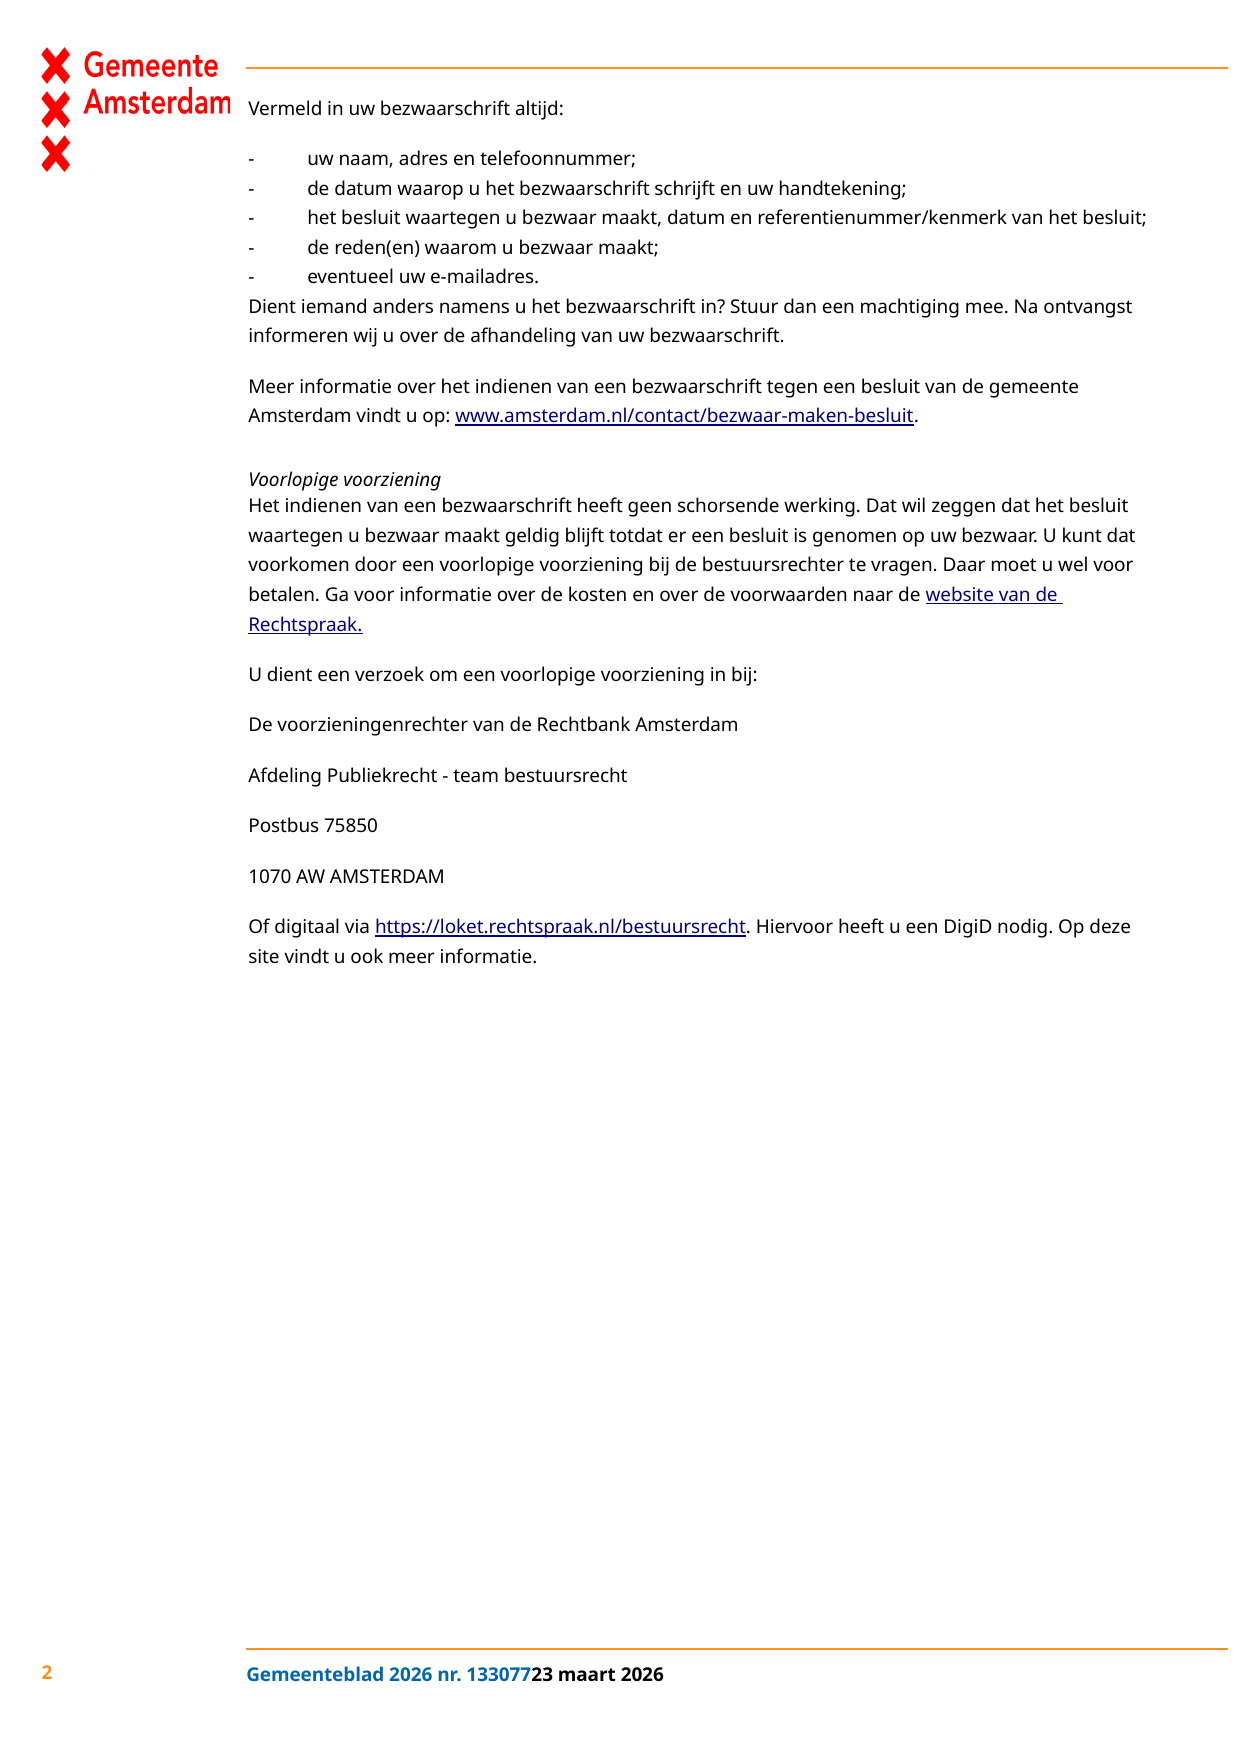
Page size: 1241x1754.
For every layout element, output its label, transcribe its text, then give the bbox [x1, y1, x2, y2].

text Afdeling Publiekrecht - team bestuursrecht [248, 762, 1152, 788]
text Vermeld in uw bezwaarschrift altijd: [248, 95, 1152, 121]
list het besluit waartegen u bezwaar maakt, datum en referentienummer/kenmerk van het besluit; [248, 204, 1152, 230]
text 1070 AW AMSTERDAM [248, 863, 1152, 888]
text Voorlopige voorziening [248, 467, 1152, 492]
list de datum waarop u het bezwaarschrift schrijft en uw handtekening; [248, 175, 1152, 201]
list eventueel uw e-mailadres. [248, 263, 1152, 289]
text De voorzieningenrechter van de Rechtbank Amsterdam [248, 712, 1152, 737]
text Dient iemand anders namens u het bezwaarschrift in? Stuur dan een machtiging mee. Na ontvangst informeren wij u over de afhandeling van uw bezwaarschrift. [248, 293, 1152, 348]
text Het indienen van een bezwaarschrift heeft geen schorsende werking. Dat wil zeggen dat het besluit waartegen u bezwaar maakt geldig blijft totdat er een besluit is genomen op uw bezwaar. U kunt dat voorkomen door een voorlopige voorziening bij de bestuursrechter te vragen. Daar moet u wel voor betalen. Ga voor informatie over de kosten en over de voorwaarden naar de website van de Rechtspraak. [248, 492, 1152, 636]
text Postbus 75850 [248, 812, 1152, 838]
text Meer informatie over het indienen van een bezwaarschrift tegen een besluit van de gemeente Amsterdam vindt u op: www.amsterdam.nl/contact/bezwaar-maken-besluit. [248, 373, 1152, 428]
text U dient een verzoek om een voorlopige voorziening in bij: [248, 661, 1152, 687]
list uw naam, adres en telefoonnummer; [248, 145, 1152, 171]
picture [41, 47, 231, 172]
list de reden(en) waarom u bezwaar maakt; [248, 234, 1152, 260]
text Of digitaal via https://loket.rechtspraak.nl/bestuursrecht. Hiervoor heeft u een DigiD nodig. Op deze site vindt u ook meer informatie. [248, 913, 1152, 968]
